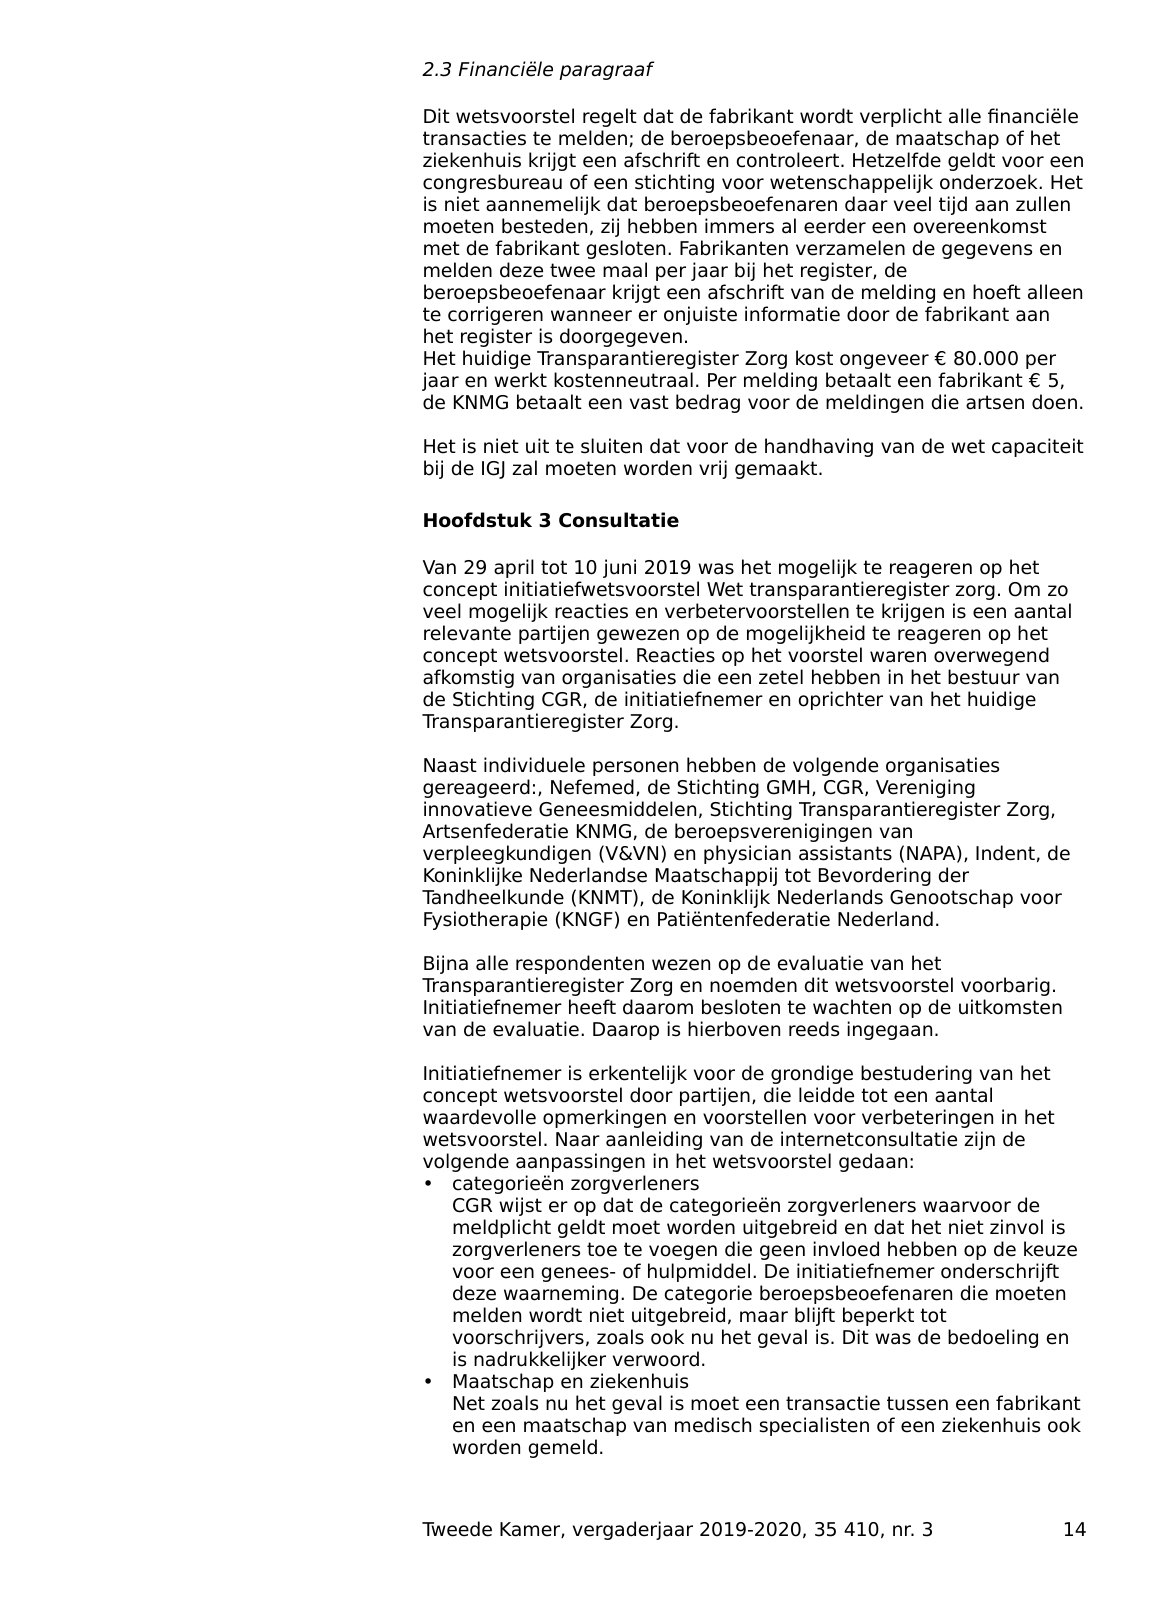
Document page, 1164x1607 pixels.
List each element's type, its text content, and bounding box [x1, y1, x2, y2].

text Net zoals nu het geval is moet een transactie tussen een fabrikant en een maatschap van medisch specialisten of een ziekenhuis ook worden gemeld. [452, 1393, 1087, 1459]
text Dit wetsvoorstel regelt dat de fabrikant wordt verplicht alle financiële transacties te melden; de beroepsbeoefenaar, de maatschap of het ziekenhuis krijgt een afschrift en controleert. Hetzelfde geldt voor een congresbureau of een stichting voor wetenschappelijk onderzoek. Het is niet aannemelijk dat beroepsbeoefenaren daar veel tijd aan zullen moeten besteden, zij hebben immers al eerder een overeenkomst met de fabrikant gesloten. Fabrikanten verzamelen de gegevens en melden deze twee maal per jaar bij het register, de beroepsbeoefenaar krijgt een afschrift van de melding en hoeft alleen te corrigeren wanneer er onjuiste informatie door de fabrikant aan het register is doorgegeven. [422, 106, 1087, 348]
text CGR wijst er op dat de categorieën zorgverleners waarvoor de meldplicht geldt moet worden uitgebreid en dat het niet zinvol is zorgverleners toe te voegen die geen invloed hebben op de keuze voor een genees- of hulpmiddel. De initiatiefnemer onderschrijft deze waarneming. De categorie beroepsbeoefenaren die moeten melden wordt niet uitgebreid, maar blijft beperkt tot voorschrijvers, zoals ook nu het geval is. Dit was de bedoeling en is nadrukkelijker verwoord. [452, 1195, 1087, 1371]
text Van 29 april tot 10 juni 2019 was het mogelijk te reageren op het concept initiatiefwetsvoorstel Wet transparantieregister zorg. Om zo veel mogelijk reacties en verbetervoorstellen te krijgen is een aantal relevante partijen gewezen op de mogelijkheid te reageren op het concept wetsvoorstel. Reacties op het voorstel waren overwegend afkomstig van organisaties die een zetel hebben in het bestuur van de Stichting CGR, de initiatiefnemer en oprichter van het huidige Transparantieregister Zorg. [422, 557, 1087, 733]
text Initiatiefnemer is erkentelijk voor de grondige bestudering van het concept wetsvoorstel door partijen, die leidde tot een aantal waardevolle opmerkingen en voorstellen voor verbeteringen in het wetsvoorstel. Naar aanleiding van de internetconsultatie zijn de volgende aanpassingen in het wetsvoorstel gedaan: [422, 1063, 1087, 1173]
subtitle Hoofdstuk 3 Consultatie [422, 510, 1087, 532]
text Het is niet uit te sluiten dat voor de handhaving van de wet capaciteit bij de IGJ zal moeten worden vrij gemaakt. [422, 436, 1087, 480]
subtitle 2.3 Financiële paragraaf [422, 59, 1087, 81]
text Het huidige Transparantieregister Zorg kost ongeveer € 80.000 per jaar en werkt kostenneutraal. Per melding betaalt een fabrikant € 5, de KNMG betaalt een vast bedrag voor de meldingen die artsen doen. [422, 348, 1087, 414]
text • categorieën zorgverleners [422, 1173, 1087, 1195]
text • Maatschap en ziekenhuis [422, 1371, 1087, 1393]
text Naast individuele personen hebben de volgende organisaties gereageerd:, Nefemed, de Stichting GMH, CGR, Vereniging innovatieve Geneesmiddelen, Stichting Transparantieregister Zorg, Artsenfederatie KNMG, de beroepsverenigingen van verpleegkundigen (V&VN) en physician assistants (NAPA), Indent, de Koninklijke Nederlandse Maatschappij tot Bevordering der Tandheelkunde (KNMT), de Koninklijk Nederlands Genootschap voor Fysiotherapie (KNGF) en Patiëntenfederatie Nederland. [422, 755, 1087, 931]
text Bijna alle respondenten wezen op de evaluatie van het Transparantieregister Zorg en noemden dit wetsvoorstel voorbarig. Initiatiefnemer heeft daarom besloten te wachten op de uitkomsten van de evaluatie. Daarop is hierboven reeds ingegaan. [422, 953, 1087, 1041]
